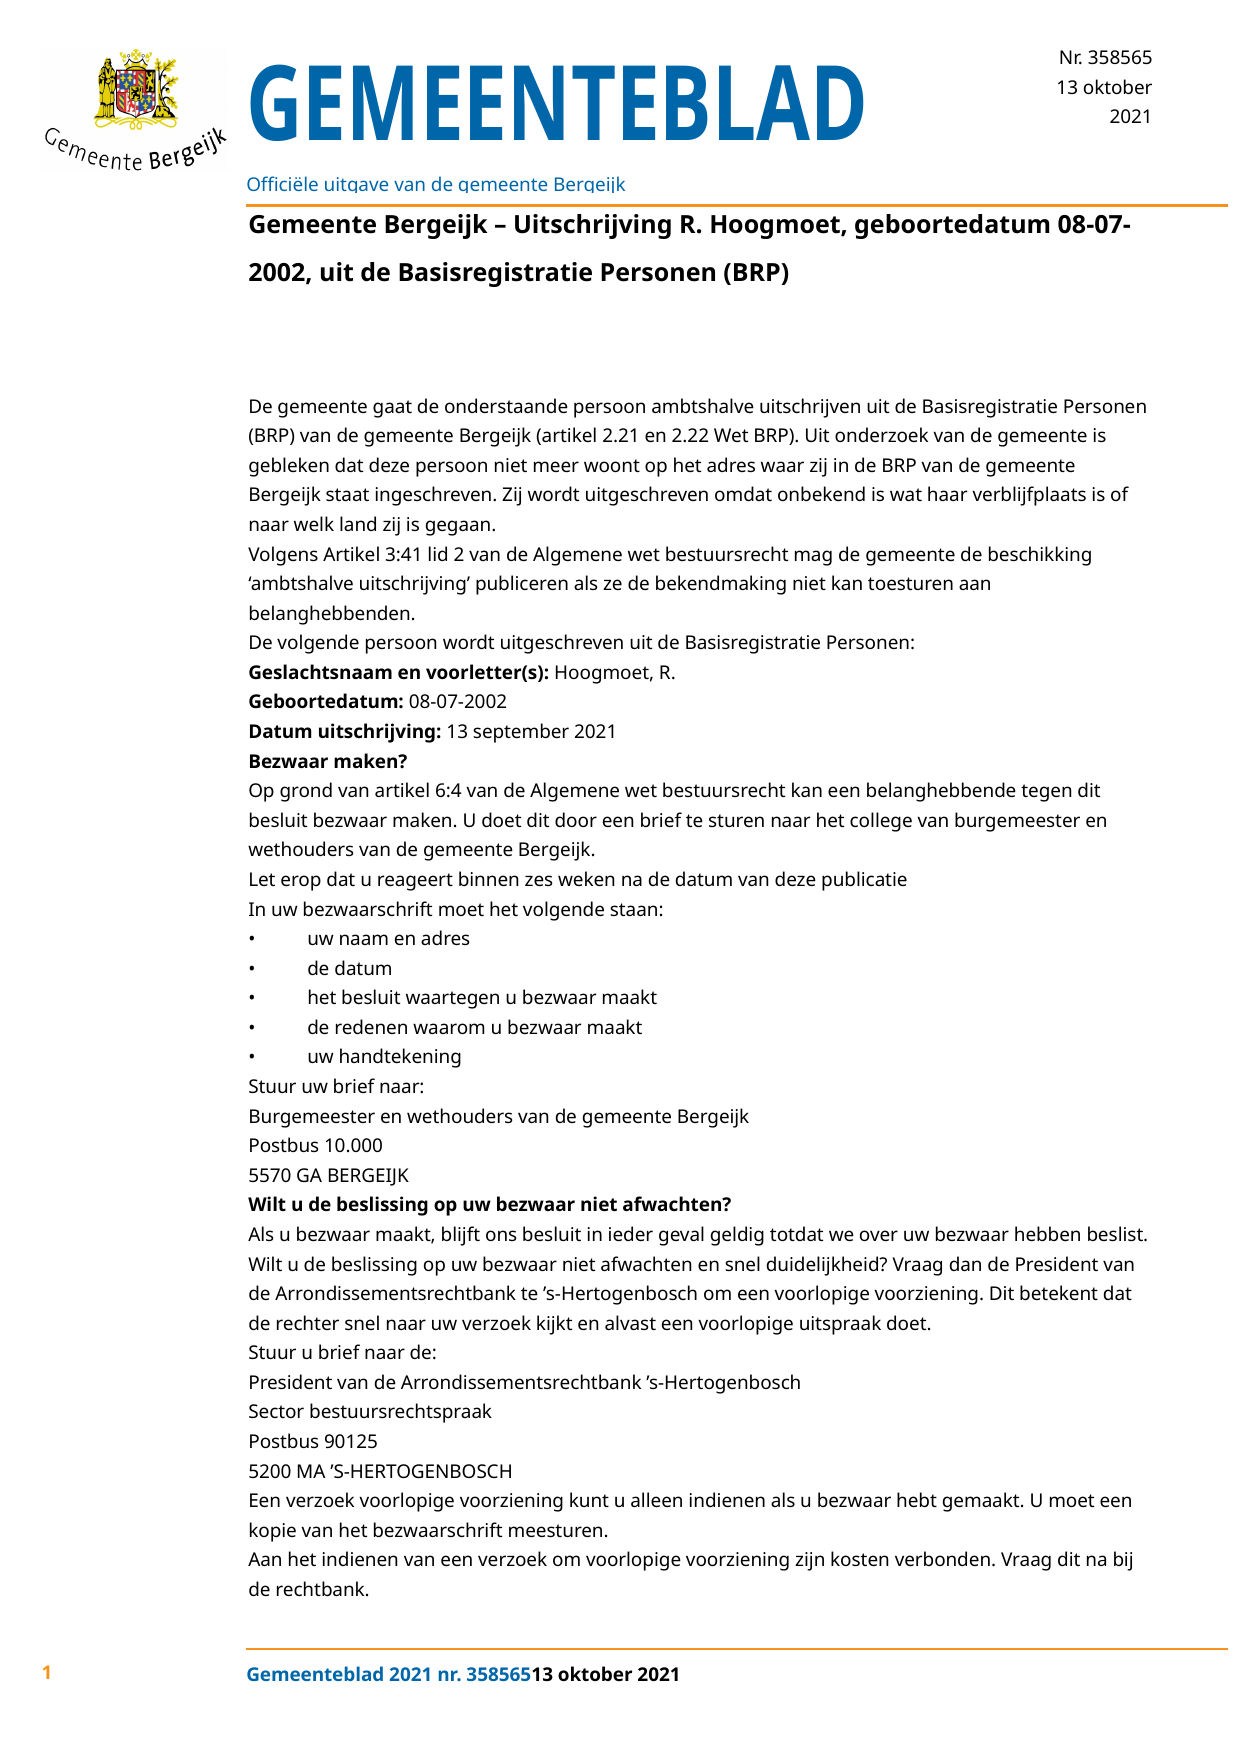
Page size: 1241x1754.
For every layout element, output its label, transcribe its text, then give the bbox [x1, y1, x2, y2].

text Gemeente Bergeijk – Uitschrijving R. Hoogmoet, geboortedatum 08-07-2002, uit de Basisregistratie Personen (BRP) [248, 207, 1152, 288]
text Stuur u brief naar de: [248, 1339, 1152, 1365]
list uw handtekening [248, 1044, 1152, 1069]
list de redenen waarom u bezwaar maakt [248, 1014, 1152, 1040]
list het besluit waartegen u bezwaar maakt [248, 984, 1152, 1010]
text Sector bestuursrechtspraak [248, 1399, 1152, 1424]
text Stuur uw brief naar: [248, 1073, 1152, 1099]
text Geslachtsnaam en voorletter(s): Hoogmoet, R. [248, 659, 1152, 685]
text 5570 GA BERGEIJK [248, 1162, 1152, 1188]
text 5200 MA ’S-HERTOGENBOSCH [248, 1458, 1152, 1484]
picture [41, 47, 231, 172]
text Aan het indienen van een verzoek om voorlopige voorziening zijn kosten verbonden. Vraag dit na bij de rechtbank. [248, 1547, 1152, 1602]
text Op grond van artikel 6:4 van de Algemene wet bestuursrecht kan een belanghebbende tegen dit besluit bezwaar maken. U doet dit door een brief te sturen naar het college van burgemeester en wethouders van de gemeente Bergeijk. [248, 777, 1152, 862]
text Bezwaar maken? [248, 748, 1152, 774]
text Postbus 10.000 [248, 1132, 1152, 1158]
text De gemeente gaat de onderstaande persoon ambtshalve uitschrijven uit de Basisregistratie Personen (BRP) van de gemeente Bergeijk (artikel 2.21 en 2.22 Wet BRP). Uit onderzoek van de gemeente is gebleken dat deze persoon niet meer woont op het adres waar zij in de BRP van de gemeente Bergeijk staat ingeschreven. Zij wordt uitgeschreven omdat onbekend is wat haar verblijfplaats is of naar welk land zij is gegaan. [248, 393, 1152, 537]
text Wilt u de beslissing op uw bezwaar niet afwachten? [248, 1192, 1152, 1217]
list uw naam en adres [248, 925, 1152, 951]
text Datum uitschrijving: 13 september 2021 [248, 718, 1152, 744]
text Een verzoek voorlopige voorziening kunt u alleen indienen als u bezwaar hebt gemaakt. U moet een kopie van het bezwaarschrift meesturen. [248, 1487, 1152, 1543]
text Burgemeester en wethouders van de gemeente Bergeijk [248, 1103, 1152, 1129]
text Volgens Artikel 3:41 lid 2 van de Algemene wet bestuursrecht mag de gemeente de beschikking ‘ambtshalve uitschrijving’ publiceren als ze de bekendmaking niet kan toesturen aan belanghebbenden. [248, 541, 1152, 626]
list de datum [248, 955, 1152, 981]
text President van de Arrondissementsrechtbank ’s-Hertogenbosch [248, 1369, 1152, 1395]
text De volgende persoon wordt uitgeschreven uit de Basisregistratie Personen: [248, 629, 1152, 655]
text Als u bezwaar maakt, blijft ons besluit in ieder geval geldig totdat we over uw bezwaar hebben beslist. Wilt u de beslissing op uw bezwaar niet afwachten en snel duidelijkheid? Vraag dan de President van de Arrondissementsrechtbank te ’s-Hertogenbosch om een voorlopige voorziening. Dit betekent dat de rechter snel naar uw verzoek kijkt en alvast een voorlopige uitspraak doet. [248, 1221, 1152, 1336]
text In uw bezwaarschrift moet het volgende staan: [248, 896, 1152, 922]
text Let erop dat u reageert binnen zes weken na de datum van deze publicatie [248, 866, 1152, 892]
text Postbus 90125 [248, 1428, 1152, 1454]
text Geboortedatum: 08-07-2002 [248, 689, 1152, 714]
